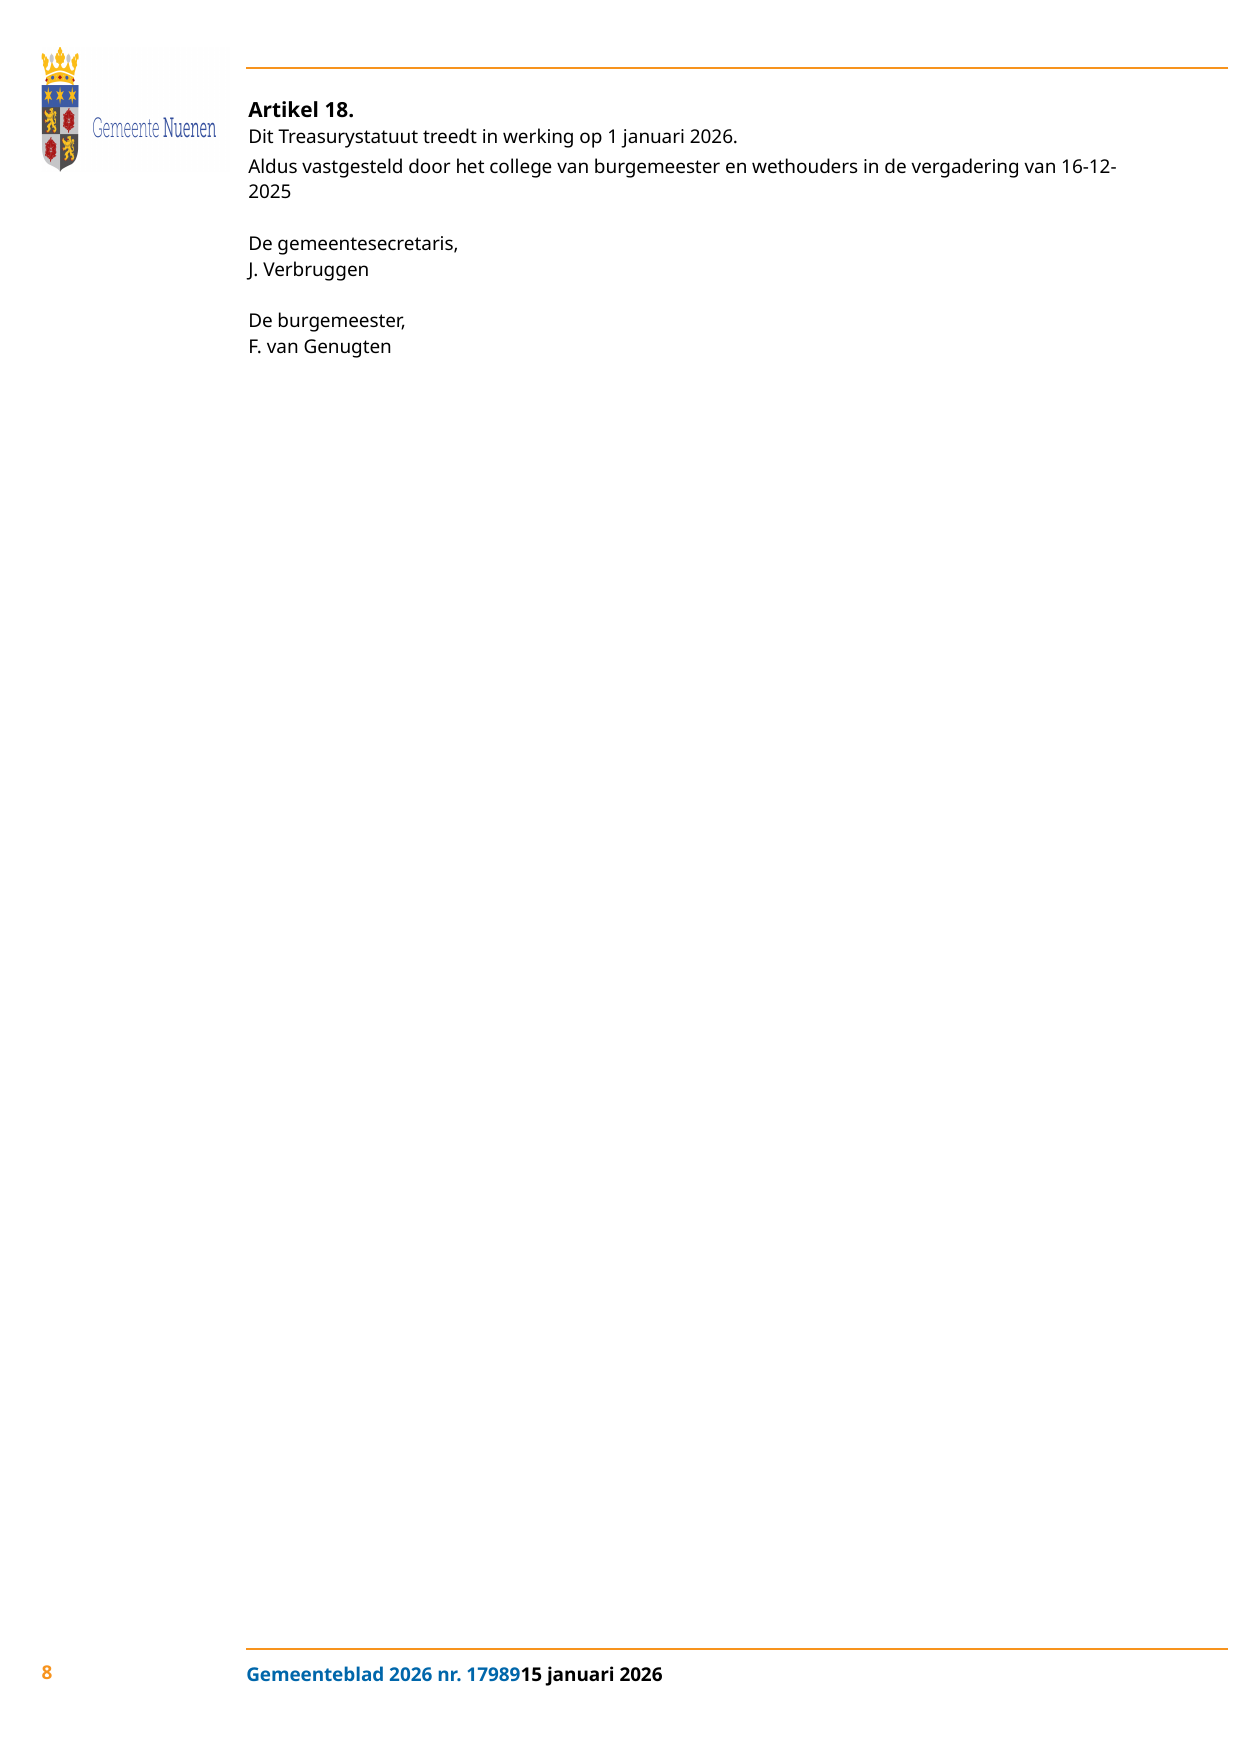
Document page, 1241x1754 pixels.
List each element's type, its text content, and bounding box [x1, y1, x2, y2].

text J. Verbruggen [248, 256, 1152, 281]
text Aldus vastgesteld door het college van burgemeester en wethouders in de vergadering van 16-12-2025 [248, 153, 1152, 204]
text F. van Genugten [248, 333, 1152, 359]
text De burgemeester, [248, 307, 1152, 333]
text De gemeentesecretaris, [248, 230, 1152, 256]
text Dit Treasurystatuut treedt in werking op 1 januari 2026. [248, 123, 1152, 149]
text Artikel 18. [248, 95, 1152, 123]
picture [41, 47, 231, 172]
